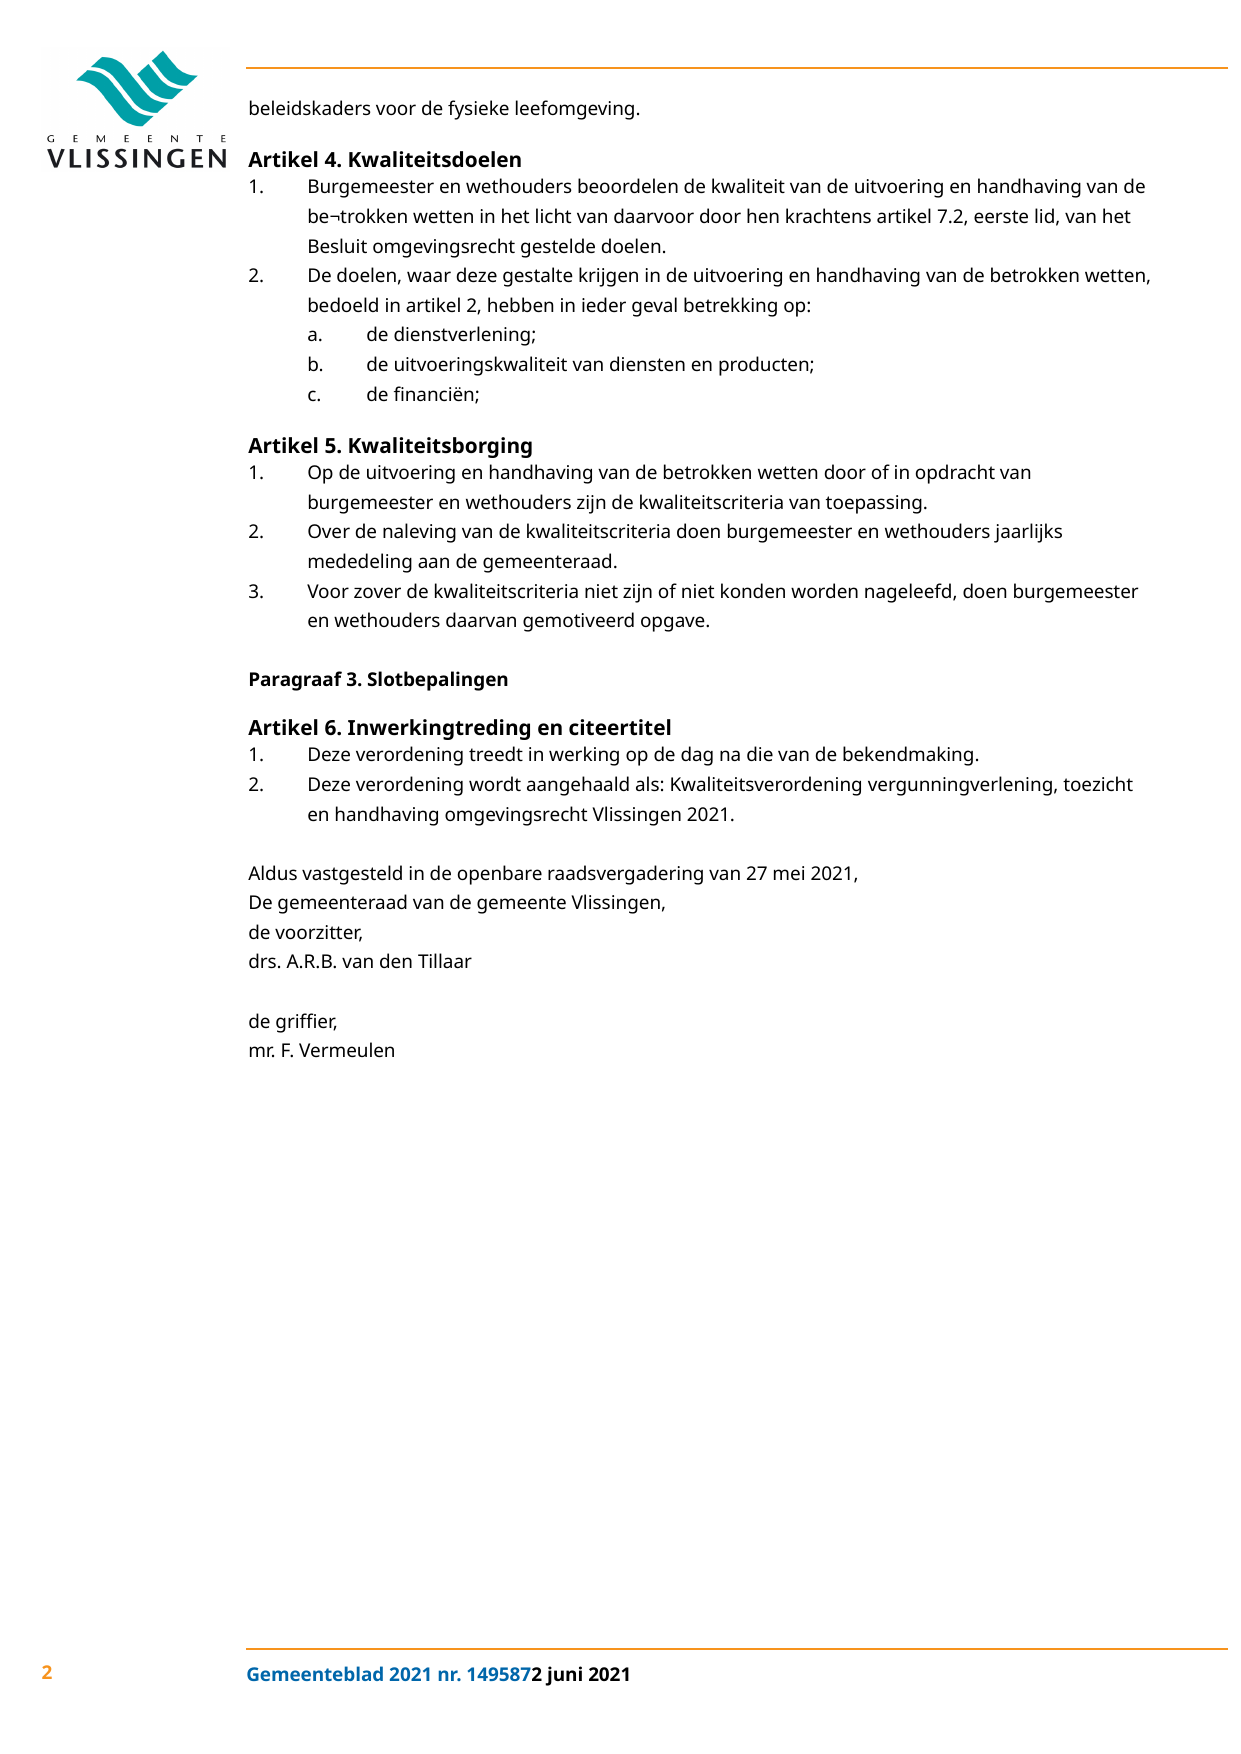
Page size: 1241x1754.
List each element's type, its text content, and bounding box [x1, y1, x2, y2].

list Deze verordening wordt aangehaald als: Kwaliteitsverordening vergunningverlening, toezicht en handhaving omgevingsrecht Vlissingen 2021. [248, 771, 1152, 827]
text Artikel 5. Kwaliteitsborging [248, 431, 1152, 459]
text beleidskaders voor de fysieke leefomgeving. [248, 95, 1152, 121]
list De doelen, waar deze gestalte krijgen in de uitvoering en handhaving van de betrokken wetten, bedoeld in artikel 2, hebben in ieder geval betrekking op: [248, 262, 1152, 318]
list Over de naleving van de kwaliteitscriteria doen burgemeester en wethouders jaarlijks mededeling aan de gemeenteraad. [248, 519, 1152, 574]
text Artikel 4. Kwaliteitsdoelen [248, 145, 1152, 174]
list Burgemeester en wethouders beoordelen de kwaliteit van de uitvoering en handhaving van de be¬trokken wetten in het licht van daarvoor door hen krachtens artikel 7.2, eerste lid, van het Besluit omgevingsrecht gestelde doelen. [248, 174, 1152, 258]
text Aldus vastgesteld in de openbare raadsvergadering van 27 mei 2021, [248, 860, 1152, 886]
text drs. A.R.B. van den Tillaar [248, 949, 1152, 974]
list de dienstverlening; [307, 322, 1152, 347]
list Deze verordening treedt in werking op de dag na die van de bekendmaking. [248, 742, 1152, 767]
text mr. F. Vermeulen [248, 1037, 1152, 1063]
text Artikel 6. Inwerkingtreding en citeertitel [248, 713, 1152, 742]
list de financiën; [307, 381, 1152, 406]
text de voorzitter, [248, 919, 1152, 945]
text De gemeenteraad van de gemeente Vlissingen, [248, 889, 1152, 915]
list Voor zover de kwaliteitscriteria niet zijn of niet konden worden nageleefd, doen burgemeester en wethouders daarvan gemotiveerd opgave. [248, 578, 1152, 633]
text de griffier, [248, 1008, 1152, 1034]
text Paragraaf 3. Slotbepalingen [248, 667, 1152, 692]
picture [41, 47, 231, 172]
list de uitvoeringskwaliteit van diensten en producten; [307, 351, 1152, 377]
list Op de uitvoering en handhaving van de betrokken wetten door of in opdracht van burgemeester en wethouders zijn de kwaliteitscriteria van toepassing. [248, 459, 1152, 515]
